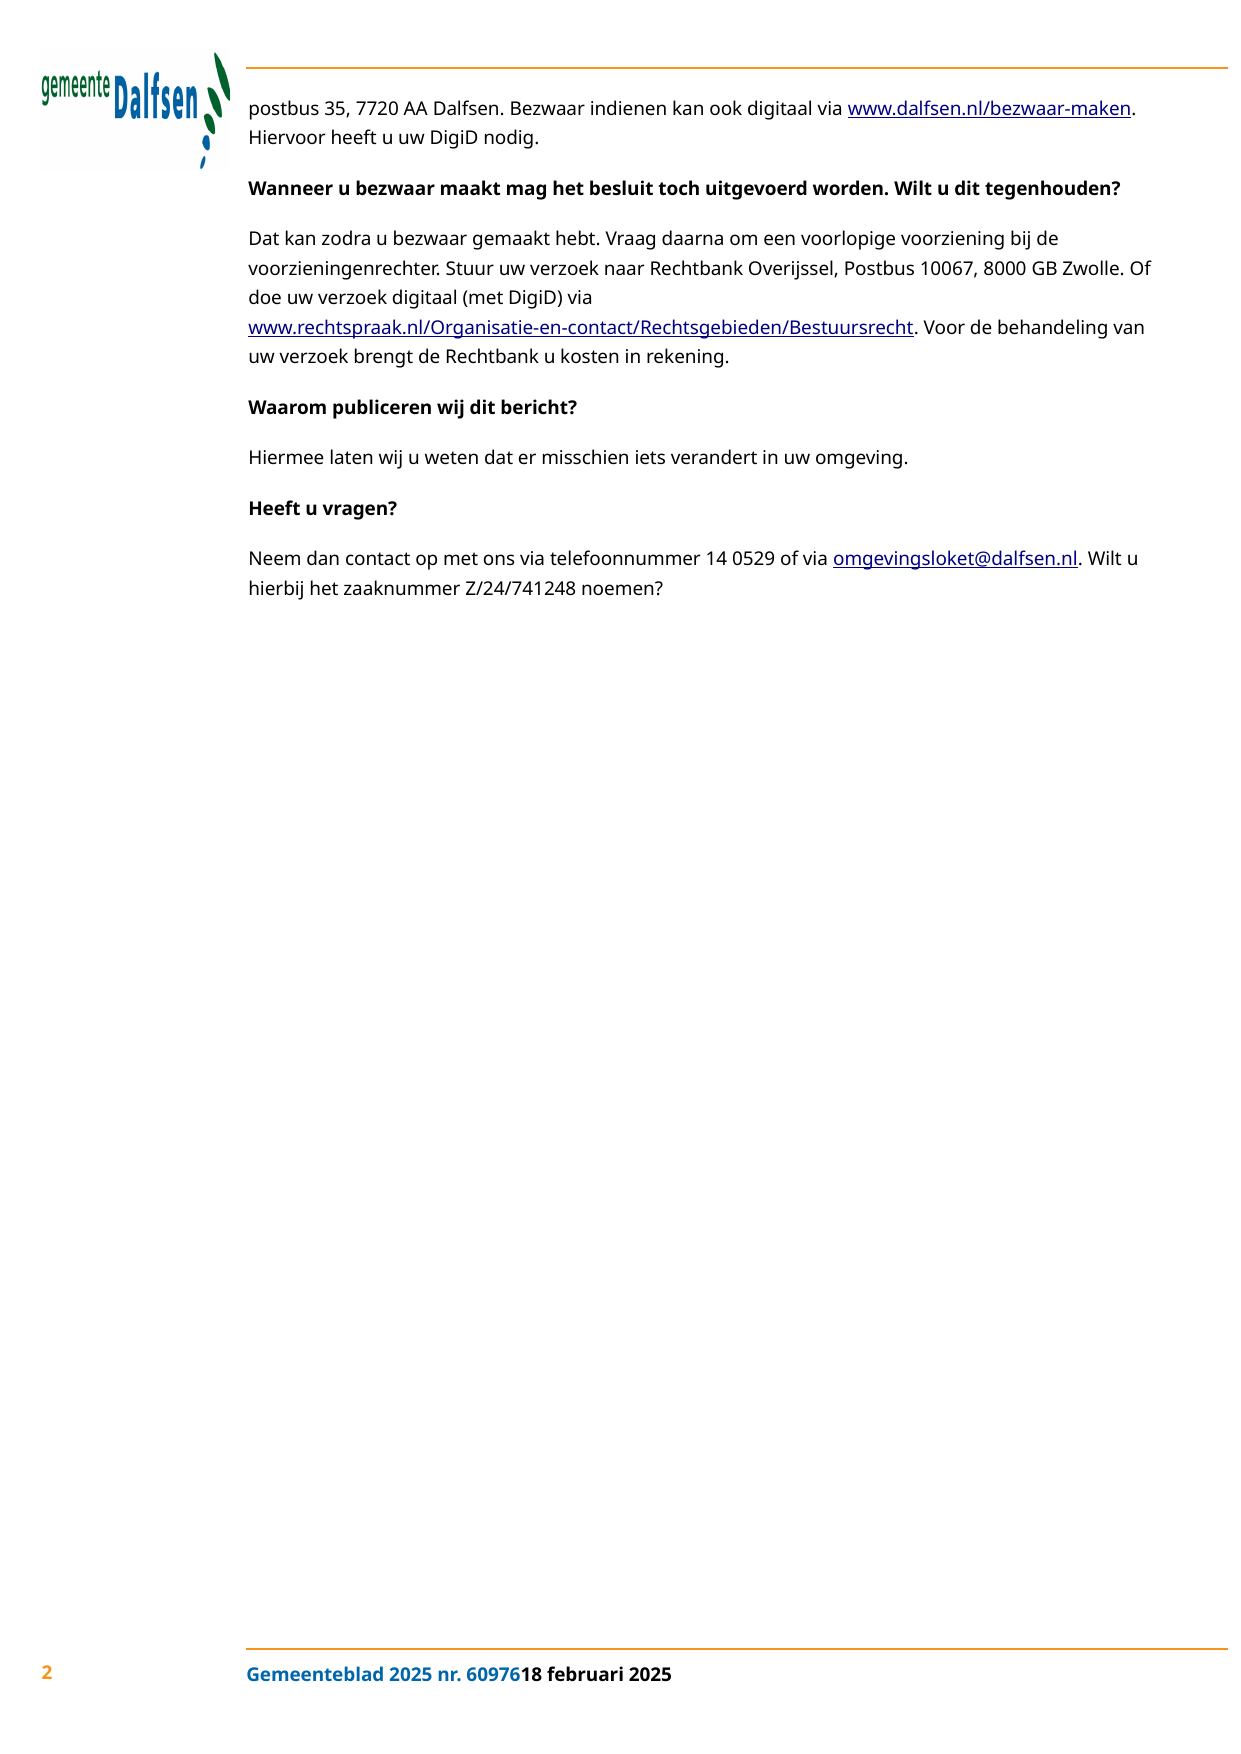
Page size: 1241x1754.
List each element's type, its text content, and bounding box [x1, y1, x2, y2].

text Waarom publiceren wij dit bericht? [248, 394, 1152, 420]
text Heeft u vragen? [248, 495, 1152, 521]
text Hiermee laten wij u weten dat er misschien iets verandert in uw omgeving. [248, 444, 1152, 470]
text Dat kan zodra u bezwaar gemaakt hebt. Vraag daarna om een voorlopige voorziening bij de voorzieningenrechter. Stuur uw verzoek naar Rechtbank Overijssel, Postbus 10067, 8000 GB Zwolle. Of doe uw verzoek digitaal (met DigiD) via www.rechtspraak.nl/Organisatie-en-contact/Rechtsgebieden/Bestuursrecht. Voor de behandeling van uw verzoek brengt de Rechtbank u kosten in rekening. [248, 225, 1152, 369]
text Neem dan contact op met ons via telefoonnummer 14 0529 of via omgevingsloket@dalfsen.nl. Wilt u hierbij het zaaknummer Z/24/741248 noemen? [248, 545, 1152, 601]
picture [41, 47, 231, 172]
text postbus 35, 7720 AA Dalfsen. Bezwaar indienen kan ook digitaal via www.dalfsen.nl/bezwaar-maken. Hiervoor heeft u uw DigiD nodig. [248, 95, 1152, 150]
text Wanneer u bezwaar maakt mag het besluit toch uitgevoerd worden. Wilt u dit tegenhouden? [248, 175, 1152, 201]
